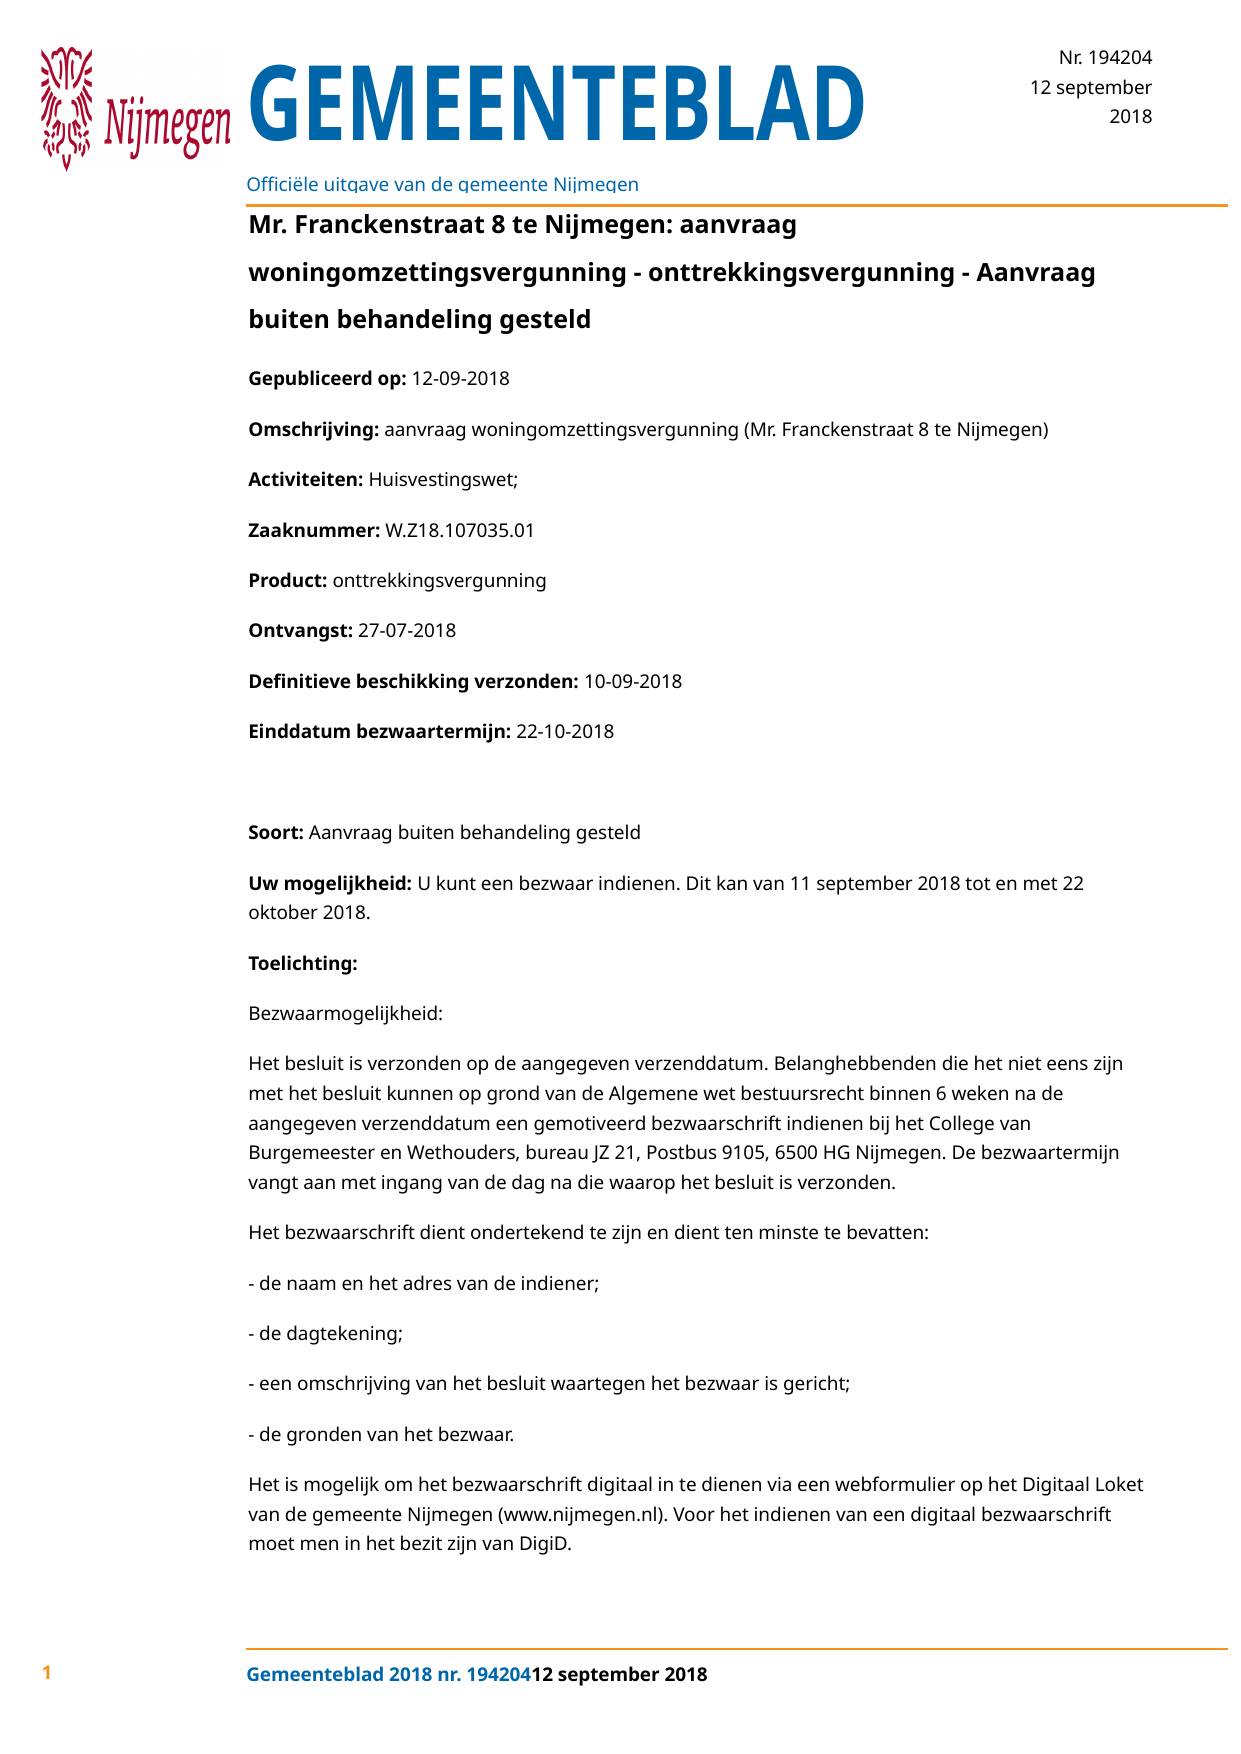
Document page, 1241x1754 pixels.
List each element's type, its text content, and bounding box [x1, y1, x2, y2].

text Ontvangst: 27-07-2018 [248, 618, 1152, 643]
text Het besluit is verzonden op de aangegeven verzenddatum. Belanghebbenden die het niet eens zijn met het besluit kunnen op grond van de Algemene wet bestuursrecht binnen 6 weken na de aangegeven verzenddatum een gemotiveerd bezwaarschrift indienen bij het College van Burgemeester en Wethouders, bureau JZ 21, Postbus 9105, 6500 HG Nijmegen. De bezwaartermijn vangt aan met ingang van de dag na die waarop het besluit is verzonden. [248, 1051, 1152, 1194]
text - de gronden van het bezwaar. [248, 1421, 1152, 1447]
text Het is mogelijk om het bezwaarschrift digitaal in te dienen via een webformulier op het Digitaal Loket van de gemeente Nijmegen (www.nijmegen.nl). Voor het indienen van een digitaal bezwaarschrift moet men in het bezit zijn van DigiD. [248, 1471, 1152, 1556]
text Definitieve beschikking verzonden: 10-09-2018 [248, 668, 1152, 694]
text Zaaknummer: W.Z18.107035.01 [248, 517, 1152, 542]
text - een omschrijving van het besluit waartegen het bezwaar is gericht; [248, 1371, 1152, 1396]
text Bezwaarmogelijkheid: [248, 1000, 1152, 1026]
text Omschrijving: aanvraag woningomzettingsvergunning (Mr. Franckenstraat 8 te Nijmegen) [248, 416, 1152, 442]
text Product: onttrekkingsvergunning [248, 567, 1152, 593]
text Einddatum bezwaartermijn: 22-10-2018 [248, 718, 1152, 744]
text Uw mogelijkheid: U kunt een bezwaar indienen. Dit kan van 11 september 2018 tot en met 22 oktober 2018. [248, 870, 1152, 925]
text Soort: Aanvraag buiten behandeling gesteld [248, 819, 1152, 845]
text - de naam en het adres van de indiener; [248, 1270, 1152, 1295]
text - de dagtekening; [248, 1320, 1152, 1346]
text Gepubliceerd op: 12-09-2018 [248, 366, 1152, 391]
picture [41, 47, 231, 172]
text Het bezwaarschrift dient ondertekend te zijn en dient ten minste te bevatten: [248, 1219, 1152, 1245]
text Activiteiten: Huisvestingswet; [248, 466, 1152, 492]
text Mr. Franckenstraat 8 te Nijmegen: aanvraag woningomzettingsvergunning - onttrekkingsvergunning - Aanvraag buiten behandeling gesteld [248, 207, 1152, 336]
text Toelichting: [248, 950, 1152, 975]
